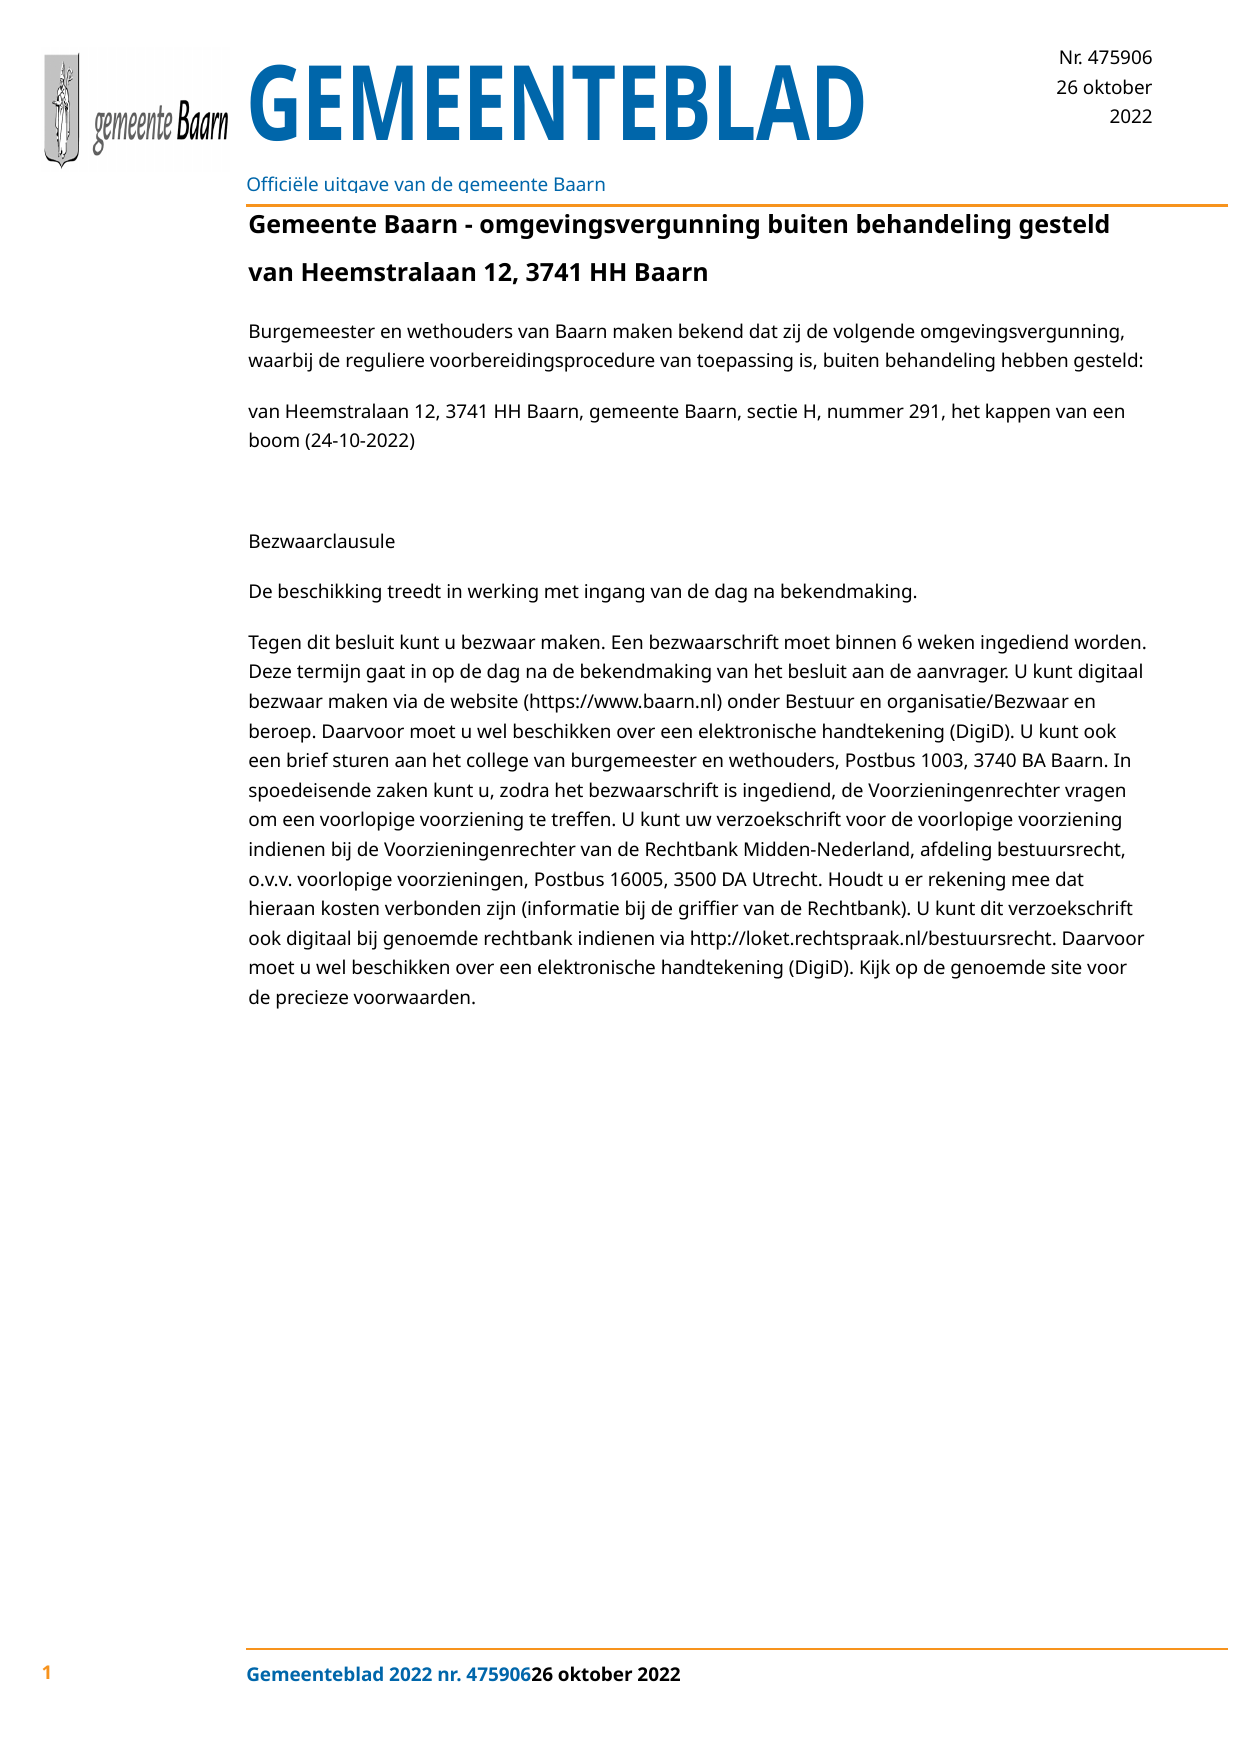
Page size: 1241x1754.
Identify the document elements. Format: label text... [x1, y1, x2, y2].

text van Heemstralaan 12, 3741 HH Baarn, gemeente Baarn, sectie H, nummer 291, het kappen van een boom (24-10-2022) [248, 398, 1152, 453]
text Bezwaarclausule [248, 528, 1152, 554]
text Tegen dit besluit kunt u bezwaar maken. Een bezwaarschrift moet binnen 6 weken ingediend worden. Deze termijn gaat in op de dag na de bekendmaking van het besluit aan de aanvrager. U kunt digitaal bezwaar maken via de website (https://www.baarn.nl) onder Bestuur en organisatie/Bezwaar en beroep. Daarvoor moet u wel beschikken over een elektronische handtekening (DigiD). U kunt ook een brief sturen aan het college van burgemeester en wethouders, Postbus 1003, 3740 BA Baarn. In spoedeisende zaken kunt u, zodra het bezwaarschrift is ingediend, de Voorzieningenrechter vragen om een voorlopige voorziening te treffen. U kunt uw verzoekschrift voor de voorlopige voorziening indienen bij de Voorzieningenrechter van de Rechtbank Midden-Nederland, afdeling bestuursrecht, o.v.v. voorlopige voorzieningen, Postbus 16005, 3500 DA Utrecht. Houdt u er rekening mee dat hieraan kosten verbonden zijn (informatie bij de griffier van de Rechtbank). U kunt dit verzoekschrift ook digitaal bij genoemde rechtbank indienen via http://loket.rechtspraak.nl/bestuursrecht. Daarvoor moet u wel beschikken over een elektronische handtekening (DigiD). Kijk op de genoemde site voor de precieze voorwaarden. [248, 629, 1152, 1010]
text Burgemeester en wethouders van Baarn maken bekend dat zij de volgende omgevingsvergunning, waarbij de reguliere voorbereidingsprocedure van toepassing is, buiten behandeling hebben gesteld: [248, 318, 1152, 373]
text De beschikking treedt in werking met ingang van de dag na bekendmaking. [248, 579, 1152, 604]
picture [41, 47, 231, 172]
text Gemeente Baarn - omgevingsvergunning buiten behandeling gesteld van Heemstralaan 12, 3741 HH Baarn [248, 207, 1152, 288]
